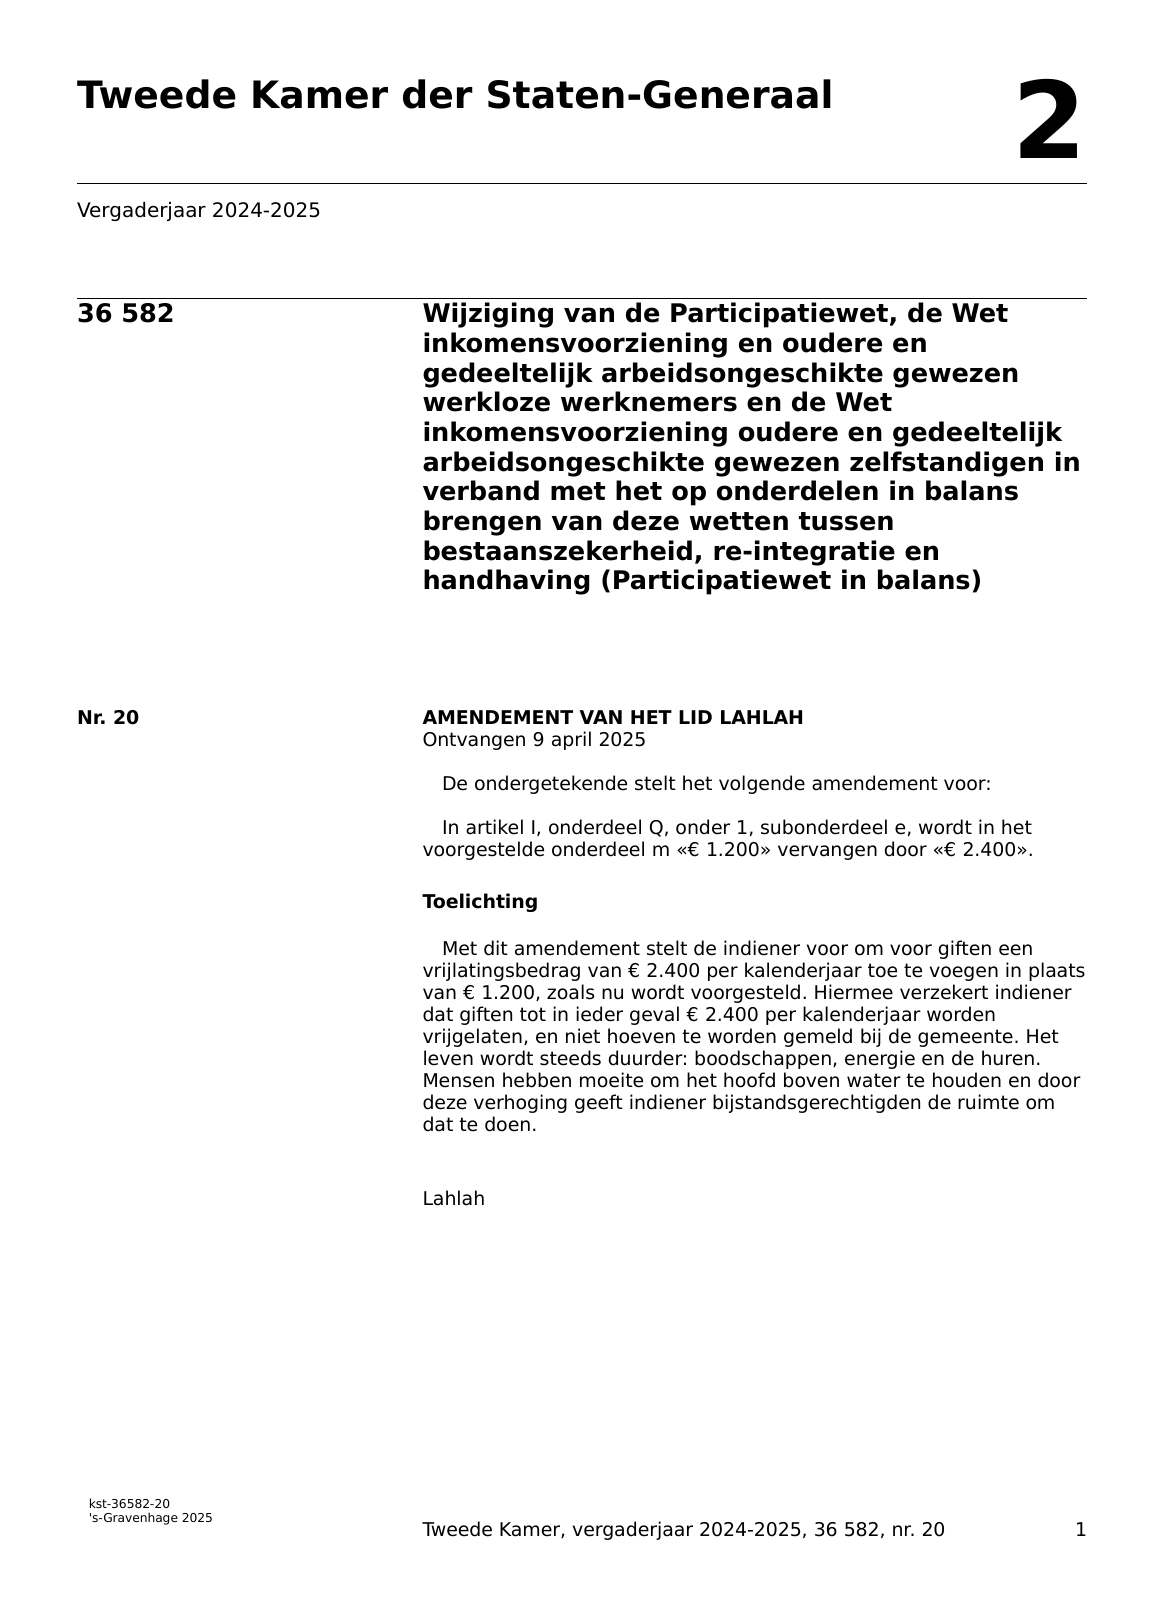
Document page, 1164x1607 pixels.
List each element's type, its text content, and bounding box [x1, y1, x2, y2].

table_cell Vergaderjaar 2024-2025 [77, 184, 1087, 298]
text Lahlah [422, 1166, 1087, 1210]
text Met dit amendement stelt de indiener voor om voor giften een vrijlatingsbedrag van € 2.400 per kalenderjaar toe te voegen in plaats van € 1.200, zoals nu wordt voorgesteld. Hiermee verzekert indiener dat giften tot in ieder geval € 2.400 per kalenderjaar worden vrijgelaten, en niet hoeven te worden gemeld bij de gemeente. Het leven wordt steeds duurder: boodschappen, energie en de huren. Mensen hebben moeite om het hoofd boven water te houden en door deze verhoging geeft indiener bijstandsgerechtigden de ruimte om dat te doen. [422, 938, 1087, 1136]
table_header 2 [886, 59, 1087, 183]
text Ontvangen 9 april 2025 [422, 729, 1087, 751]
text 's-Gravenhage 2025 [88, 1511, 323, 1525]
text In artikel I, onderdeel Q, onder 1, subonderdeel e, wordt in het voorgestelde onderdeel m «€ 1.200» vervangen door «€ 2.400». [422, 817, 1087, 861]
subtitle Nr. 20 AMENDEMENT VAN HET LID LAHLAH [77, 707, 1087, 729]
text kst-36582-20 [88, 1497, 323, 1511]
table_header Tweede Kamer der Staten-Generaal [77, 59, 886, 183]
subtitle Toelichting [422, 891, 1087, 913]
text De ondergetekende stelt het volgende amendement voor: [422, 773, 1087, 795]
subtitle 36 582 Wijziging van de Participatiewet, de Wet inkomensvoorziening en oudere en gedeeltelijk arbeidsongeschikte gewezen werkloze werknemers en de Wet inkomensvoorziening oudere en gedeeltelijk arbeidsongeschikte gewezen zelfstandigen in verband met het op onderdelen in balans brengen van deze wetten tussen bestaanszekerheid, re-integratie en handhaving (Participatiewet in balans) [77, 299, 1087, 596]
